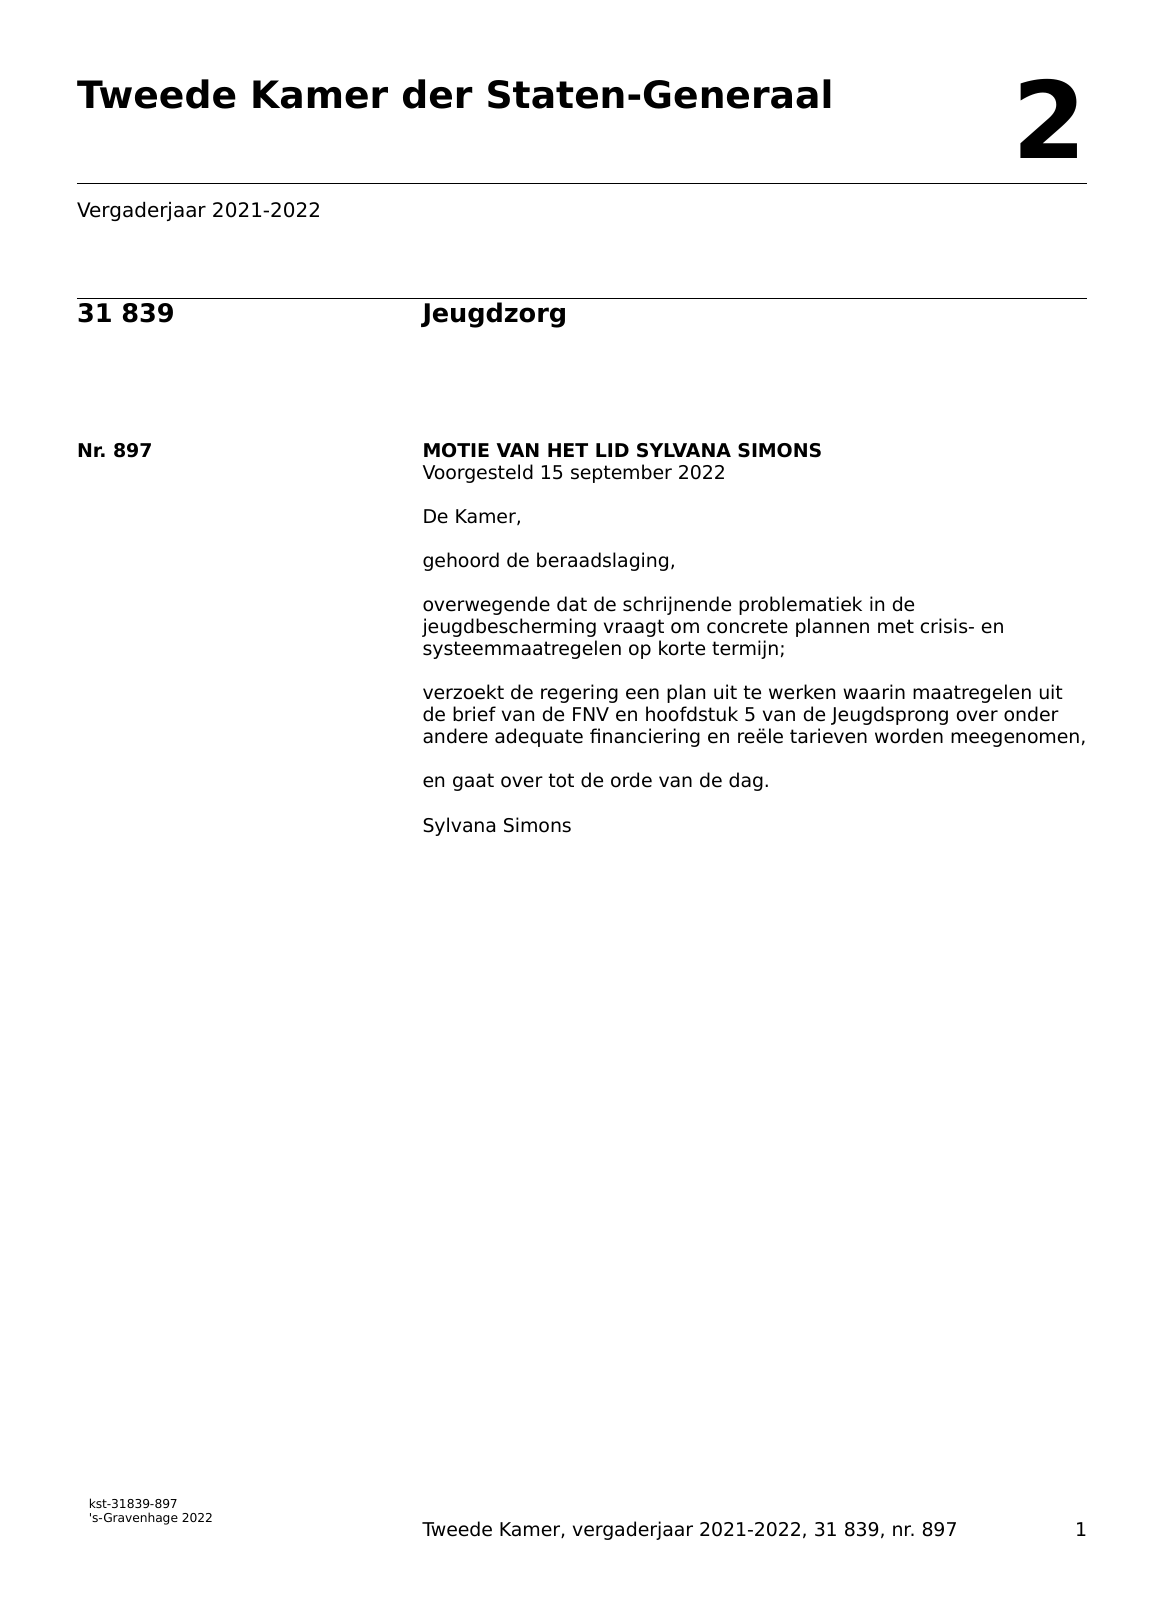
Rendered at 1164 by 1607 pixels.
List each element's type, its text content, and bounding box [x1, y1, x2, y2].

text Sylvana Simons [422, 814, 1087, 837]
text gehoord de beraadslaging, [422, 550, 1087, 572]
text De Kamer, [422, 506, 1087, 528]
table_header Tweede Kamer der Staten-Generaal [77, 59, 886, 183]
text 's-Gravenhage 2022 [88, 1511, 323, 1525]
table_header 2 [886, 59, 1087, 183]
text Voorgesteld 15 september 2022 [422, 462, 1087, 484]
subtitle 31 839 Jeugdzorg [77, 299, 1087, 329]
table_cell Vergaderjaar 2021-2022 [77, 184, 1087, 298]
text kst-31839-897 [88, 1497, 323, 1511]
text overwegende dat de schrijnende problematiek in de jeugdbescherming vraagt om concrete plannen met crisis- en systeemmaatregelen op korte termijn; [422, 594, 1087, 660]
text verzoekt de regering een plan uit te werken waarin maatregelen uit de brief van de FNV en hoofdstuk 5 van de Jeugdsprong over onder andere adequate financiering en reële tarieven worden meegenomen, [422, 682, 1087, 748]
text en gaat over tot de orde van de dag. [422, 770, 1087, 792]
subtitle Nr. 897 MOTIE VAN HET LID SYLVANA SIMONS [77, 440, 1087, 462]
